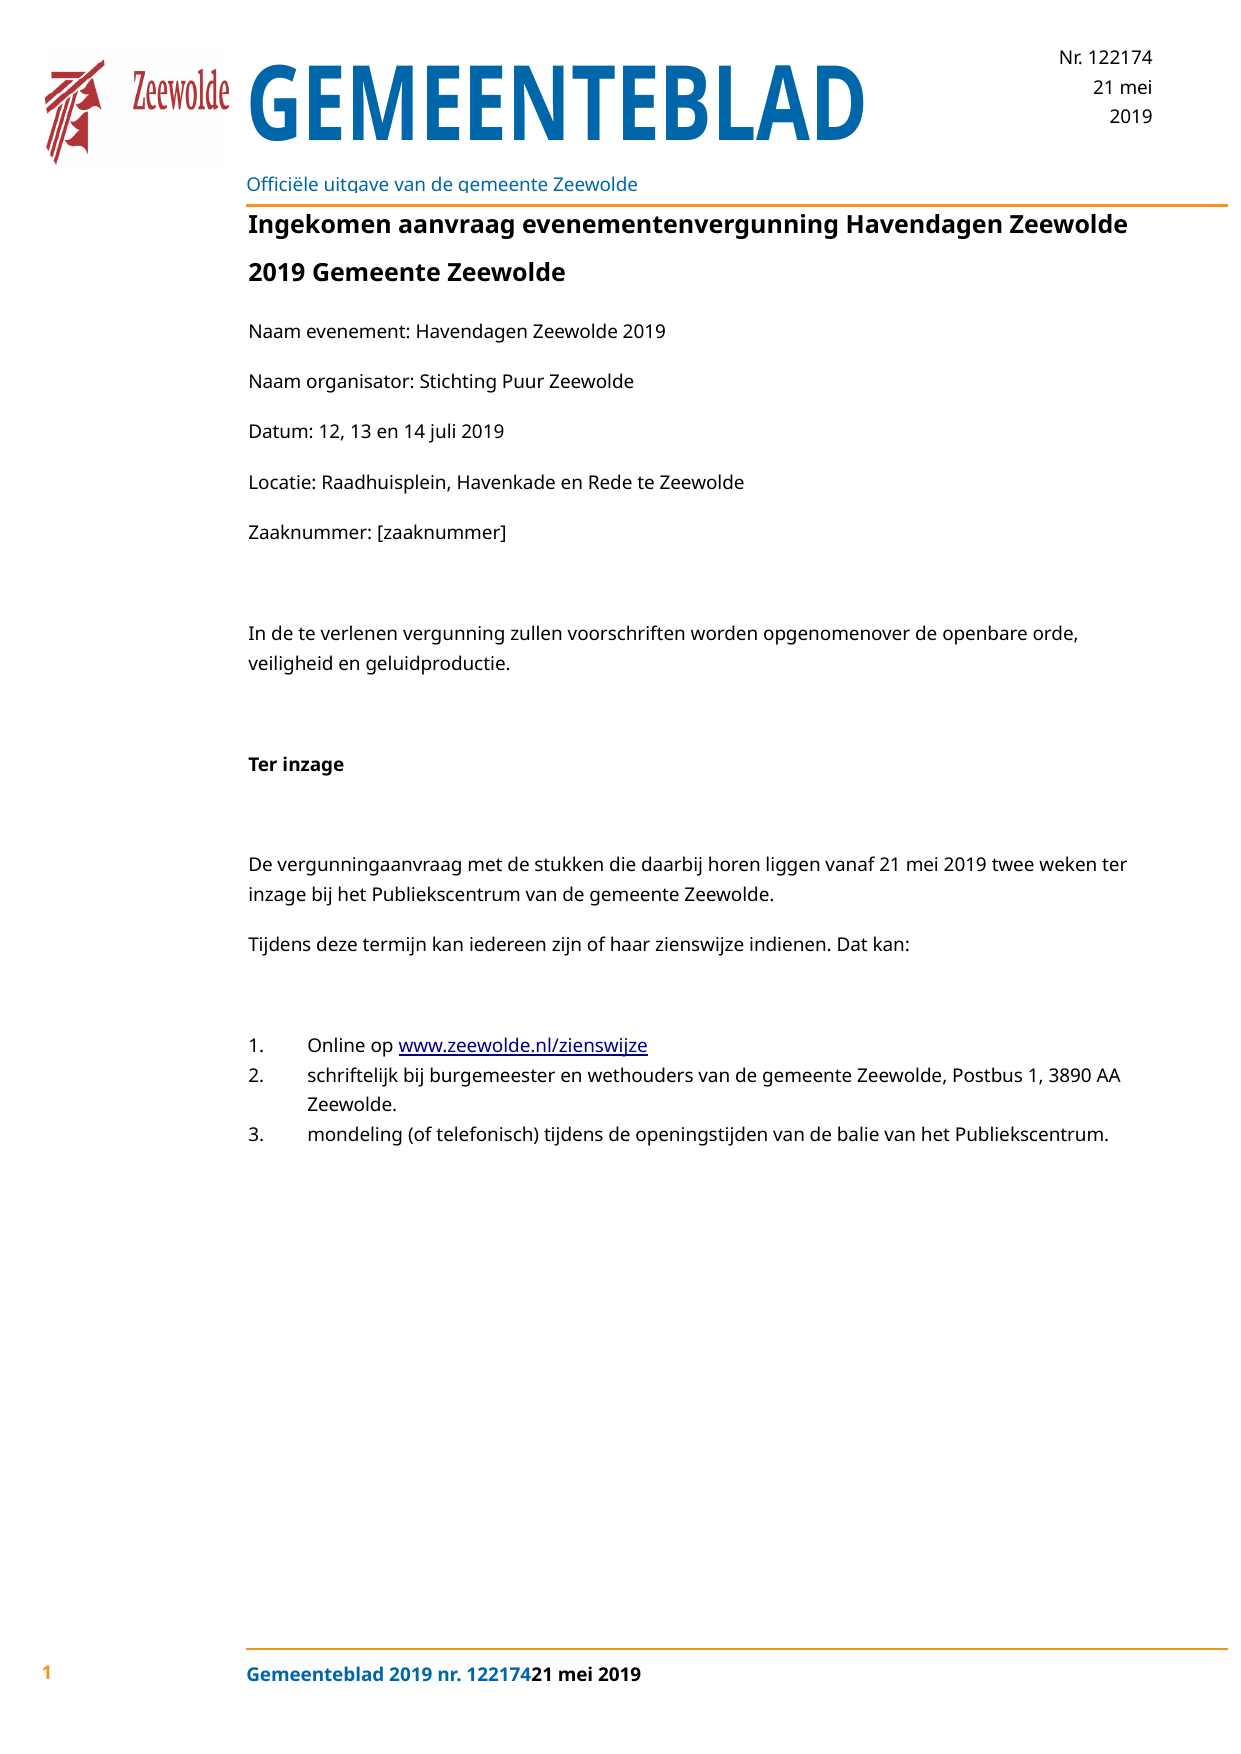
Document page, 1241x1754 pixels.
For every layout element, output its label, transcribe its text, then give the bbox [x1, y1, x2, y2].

text Naam evenement: Havendagen Zeewolde 2019 [248, 318, 1152, 344]
list mondeling (of telefonisch) tijdens de openingstijden van de balie van het Publiekscentrum. [248, 1121, 1152, 1147]
text Datum: 12, 13 en 14 juli 2019 [248, 419, 1152, 444]
text Locatie: Raadhuisplein, Havenkade en Rede te Zeewolde [248, 469, 1152, 495]
text Tijdens deze termijn kan iedereen zijn of haar zienswijze indienen. Dat kan: [248, 932, 1152, 957]
list schriftelijk bij burgemeester en wethouders van de gemeente Zeewolde, Postbus 1, 3890 AA Zeewolde. [248, 1062, 1152, 1117]
text Ingekomen aanvraag evenementenvergunning Havendagen Zeewolde 2019 Gemeente Zeewolde [248, 207, 1152, 288]
list Online op www.zeewolde.nl/zienswijze [248, 1032, 1152, 1058]
text Ter inzage [248, 751, 1152, 777]
text Naam organisator: Stichting Puur Zeewolde [248, 368, 1152, 394]
text De vergunningaanvraag met de stukken die daarbij horen liggen vanaf 21 mei 2019 twee weken ter inzage bij het Publiekscentrum van de gemeente Zeewolde. [248, 852, 1152, 907]
text In de te verlenen vergunning zullen voorschriften worden opgenomenover de openbare orde, veiligheid en geluidproductie. [248, 620, 1152, 676]
picture [41, 47, 231, 172]
text Zaaknummer: [zaaknummer] [248, 519, 1152, 545]
